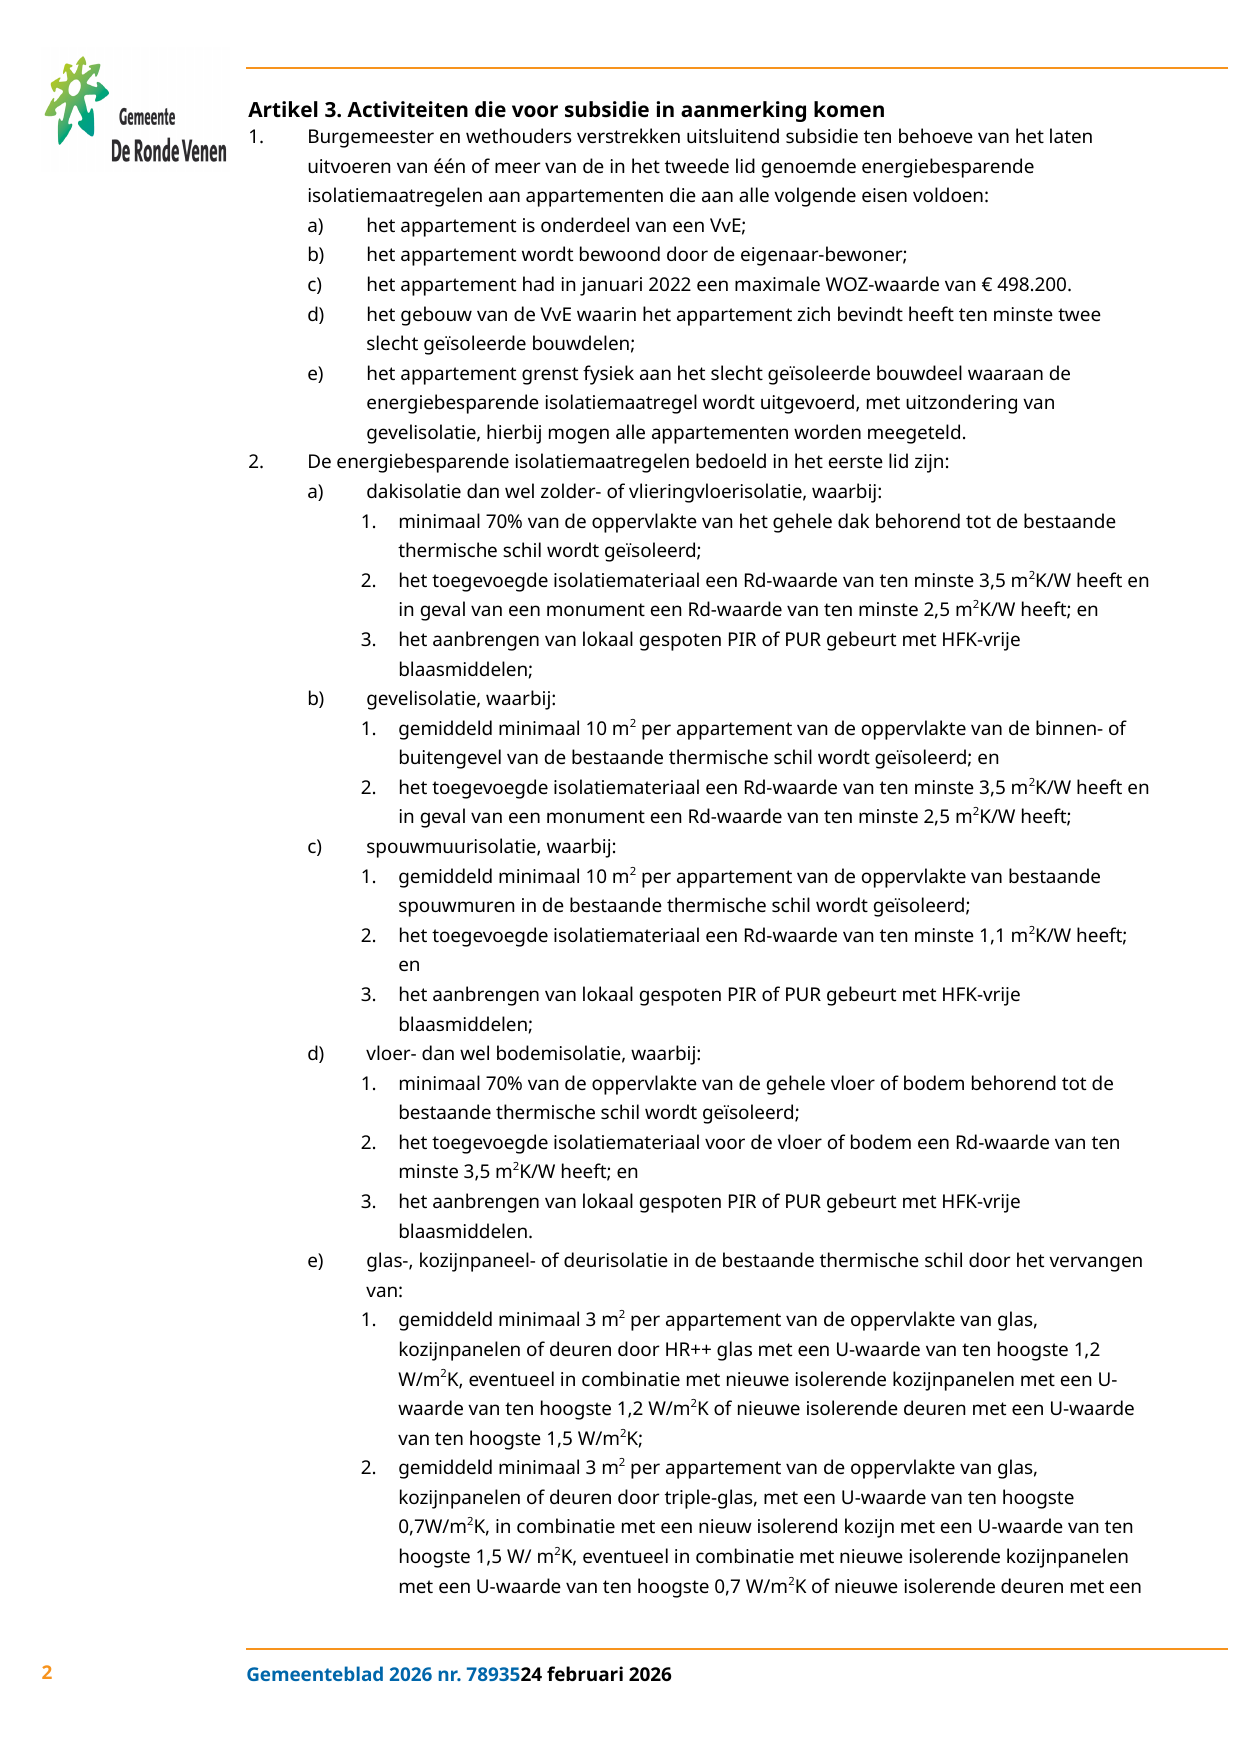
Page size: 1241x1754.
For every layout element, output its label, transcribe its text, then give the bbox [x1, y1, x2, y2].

list het toegevoegde isolatiemateriaal een Rd-waarde van ten minste 1,1 m2K/W heeft; en [361, 922, 1152, 977]
list gemiddeld minimaal 3 m2 per appartement van de oppervlakte van glas, kozijnpanelen of deuren door HR++ glas met een U-waarde van ten hoogste 1,2 W/m2K, eventueel in combinatie met nieuwe isolerende kozijnpanelen met een U-waarde van ten hoogste 1,2 W/m2K of nieuwe isolerende deuren met een U-waarde van ten hoogste 1,5 W/m2K; [361, 1307, 1152, 1451]
list het appartement wordt bewoond door de eigenaar-bewoner; [307, 242, 1152, 267]
list spouwmuurisolatie, waarbij: [307, 833, 1152, 859]
list minimaal 70% van de oppervlakte van het gehele dak behorend tot de bestaande thermische schil wordt geïsoleerd; [361, 508, 1152, 563]
list gevelisolatie, waarbij: [307, 685, 1152, 711]
list minimaal 70% van de oppervlakte van de gehele vloer of bodem behorend tot de bestaande thermische schil wordt geïsoleerd; [361, 1070, 1152, 1125]
list het aanbrengen van lokaal gespoten PIR of PUR gebeurt met HFK-vrije blaasmiddelen; [361, 626, 1152, 681]
list het toegevoegde isolatiemateriaal een Rd-waarde van ten minste 3,5 m2K/W heeft en in geval van een monument een Rd-waarde van ten minste 2,5 m2K/W heeft; [361, 774, 1152, 829]
list het toegevoegde isolatiemateriaal voor de vloer of bodem een Rd-waarde van ten minste 3,5 m2K/W heeft; en [361, 1129, 1152, 1184]
list het appartement grenst fysiek aan het slecht geïsoleerde bouwdeel waaraan de energiebesparende isolatiemaatregel wordt uitgevoerd, met uitzondering van gevelisolatie, hierbij mogen alle appartementen worden meegeteld. [307, 360, 1152, 445]
list Burgemeester en wethouders verstrekken uitsluitend subsidie ten behoeve van het laten uitvoeren van één of meer van de in het tweede lid genoemde energiebesparende isolatiemaatregelen aan appartementen die aan alle volgende eisen voldoen: [248, 123, 1152, 208]
list gemiddeld minimaal 10 m2 per appartement van de oppervlakte van bestaande spouwmuren in de bestaande thermische schil wordt geïsoleerd; [361, 863, 1152, 918]
list het aanbrengen van lokaal gespoten PIR of PUR gebeurt met HFK-vrije blaasmiddelen. [361, 1188, 1152, 1243]
picture [41, 47, 231, 172]
list De energiebesparende isolatiemaatregelen bedoeld in het eerste lid zijn: [248, 449, 1152, 474]
list het aanbrengen van lokaal gespoten PIR of PUR gebeurt met HFK-vrije blaasmiddelen; [361, 981, 1152, 1036]
list vloer- dan wel bodemisolatie, waarbij: [307, 1040, 1152, 1066]
list gemiddeld minimaal 10 m2 per appartement van de oppervlakte van de binnen- of buitengevel van de bestaande thermische schil wordt geïsoleerd; en [361, 715, 1152, 770]
list het gebouw van de VvE waarin het appartement zich bevindt heeft ten minste twee slecht geïsoleerde bouwdelen; [307, 301, 1152, 356]
list glas-, kozijnpaneel- of deurisolatie in de bestaande thermische schil door het vervangen van: [307, 1247, 1152, 1303]
list het appartement had in januari 2022 een maximale WOZ-waarde van € 498.200. [307, 271, 1152, 297]
text Artikel 3. Activiteiten die voor subsidie in aanmerking komen [248, 95, 1152, 123]
list gemiddeld minimaal 3 m2 per appartement van de oppervlakte van glas, kozijnpanelen of deuren door triple-glas, met een U-waarde van ten hoogste 0,7W/m2K, in combinatie met een nieuw isolerend kozijn met een U-waarde van ten hoogste 1,5 W/ m2K, eventueel in combinatie met nieuwe isolerende kozijnpanelen met een U-waarde van ten hoogste 0,7 W/m2K of nieuwe isolerende deuren met een [361, 1454, 1152, 1598]
list het toegevoegde isolatiemateriaal een Rd-waarde van ten minste 3,5 m2K/W heeft en in geval van een monument een Rd-waarde van ten minste 2,5 m2K/W heeft; en [361, 567, 1152, 622]
list dakisolatie dan wel zolder- of vlieringvloerisolatie, waarbij: [307, 478, 1152, 504]
list het appartement is onderdeel van een VvE; [307, 212, 1152, 238]
